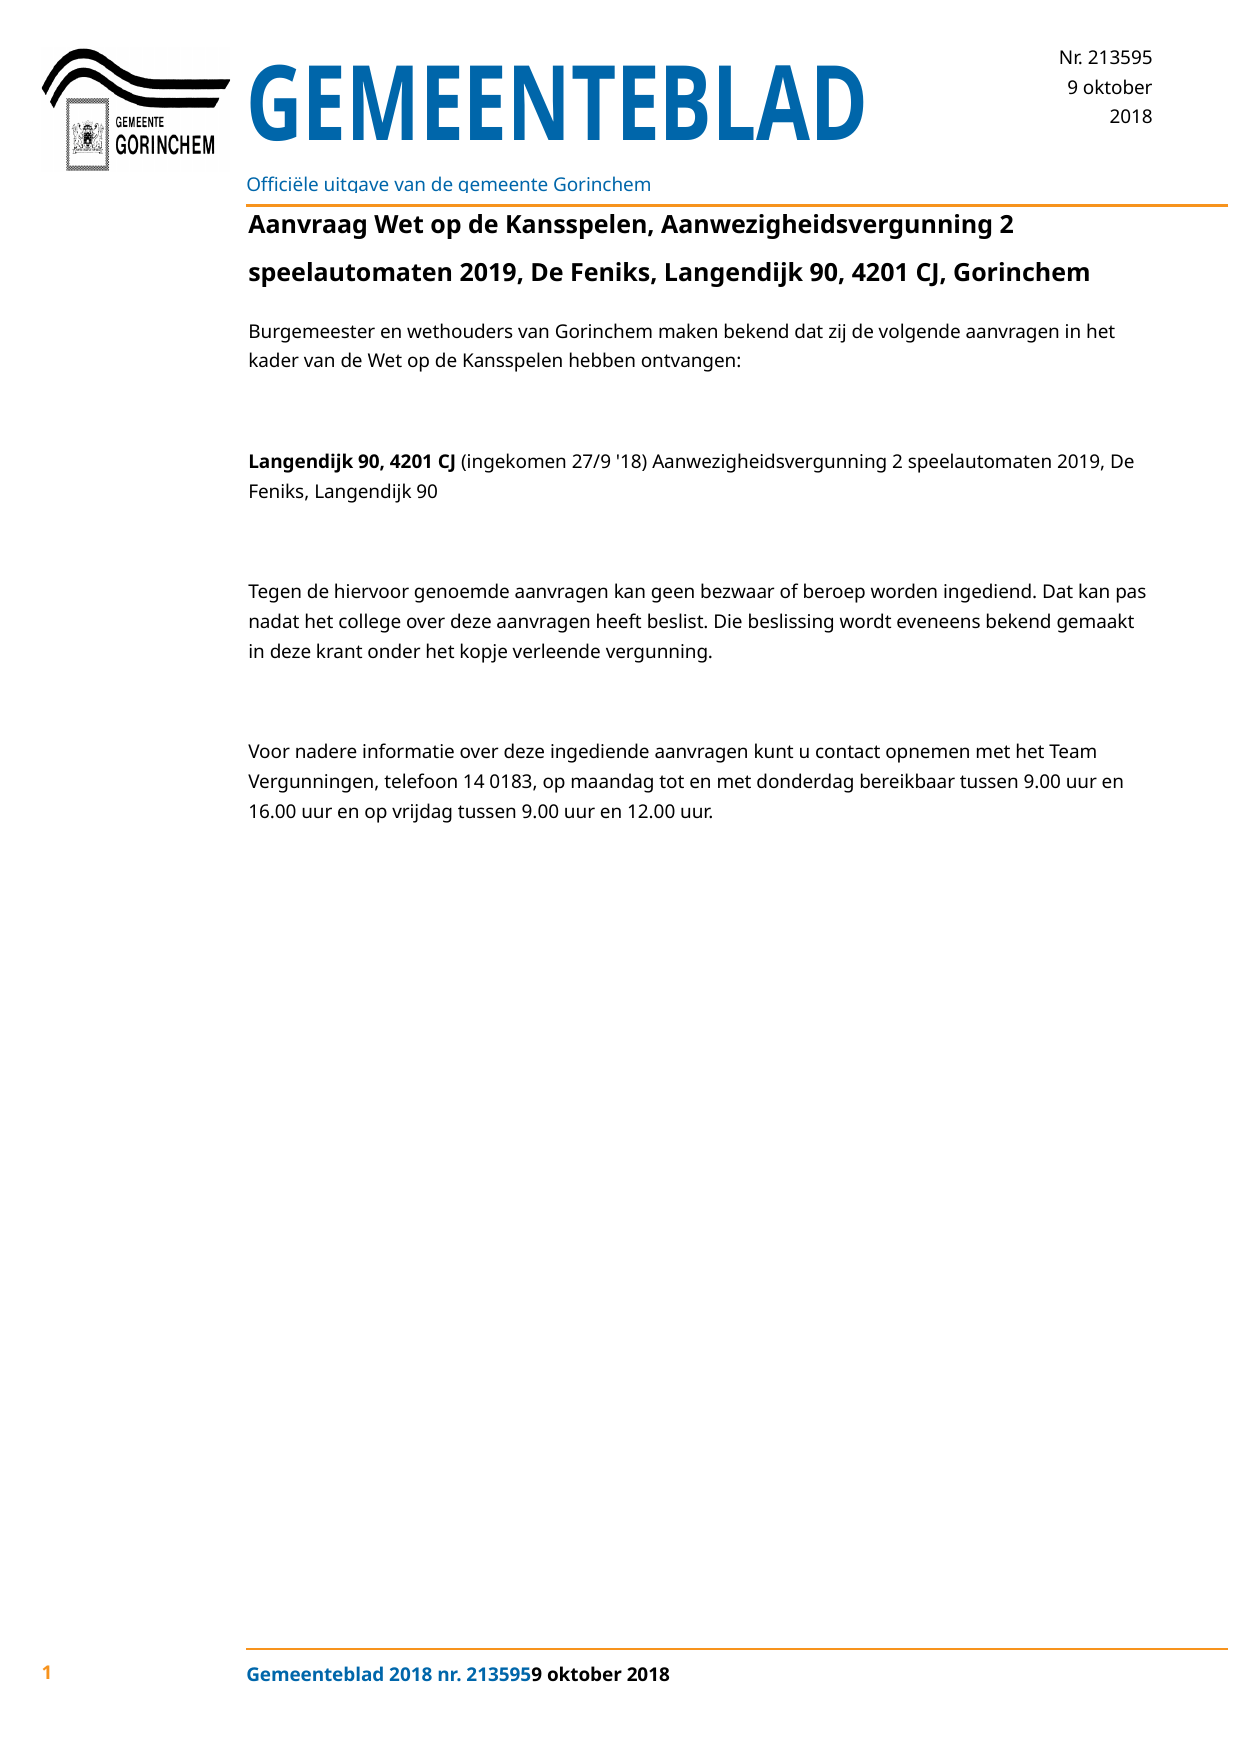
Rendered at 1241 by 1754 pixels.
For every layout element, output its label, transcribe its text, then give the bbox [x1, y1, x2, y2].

text Burgemeester en wethouders van Gorinchem maken bekend dat zij de volgende aanvragen in het kader van de Wet op de Kansspelen hebben ontvangen: [248, 318, 1152, 373]
text Tegen de hiervoor genoemde aanvragen kan geen bezwaar of beroep worden ingediend. Dat kan pas nadat het college over deze aanvragen heeft beslist. Die beslissing wordt eveneens bekend gemaakt in deze krant onder het kopje verleende vergunning. [248, 579, 1152, 664]
text Voor nadere informatie over deze ingediende aanvragen kunt u contact opnemen met het Team Vergunningen, telefoon 14 0183, op maandag tot en met donderdag bereikbaar tussen 9.00 uur en 16.00 uur en op vrijdag tussen 9.00 uur en 12.00 uur. [248, 739, 1152, 824]
picture [41, 47, 231, 172]
text Langendijk 90, 4201 CJ (ingekomen 27/9 '18) Aanwezigheidsvergunning 2 speelautomaten 2019, De Feniks, Langendijk 90 [248, 448, 1152, 504]
text Aanvraag Wet op de Kansspelen, Aanwezigheidsvergunning 2 speelautomaten 2019, De Feniks, Langendijk 90, 4201 CJ, Gorinchem [248, 207, 1152, 288]
